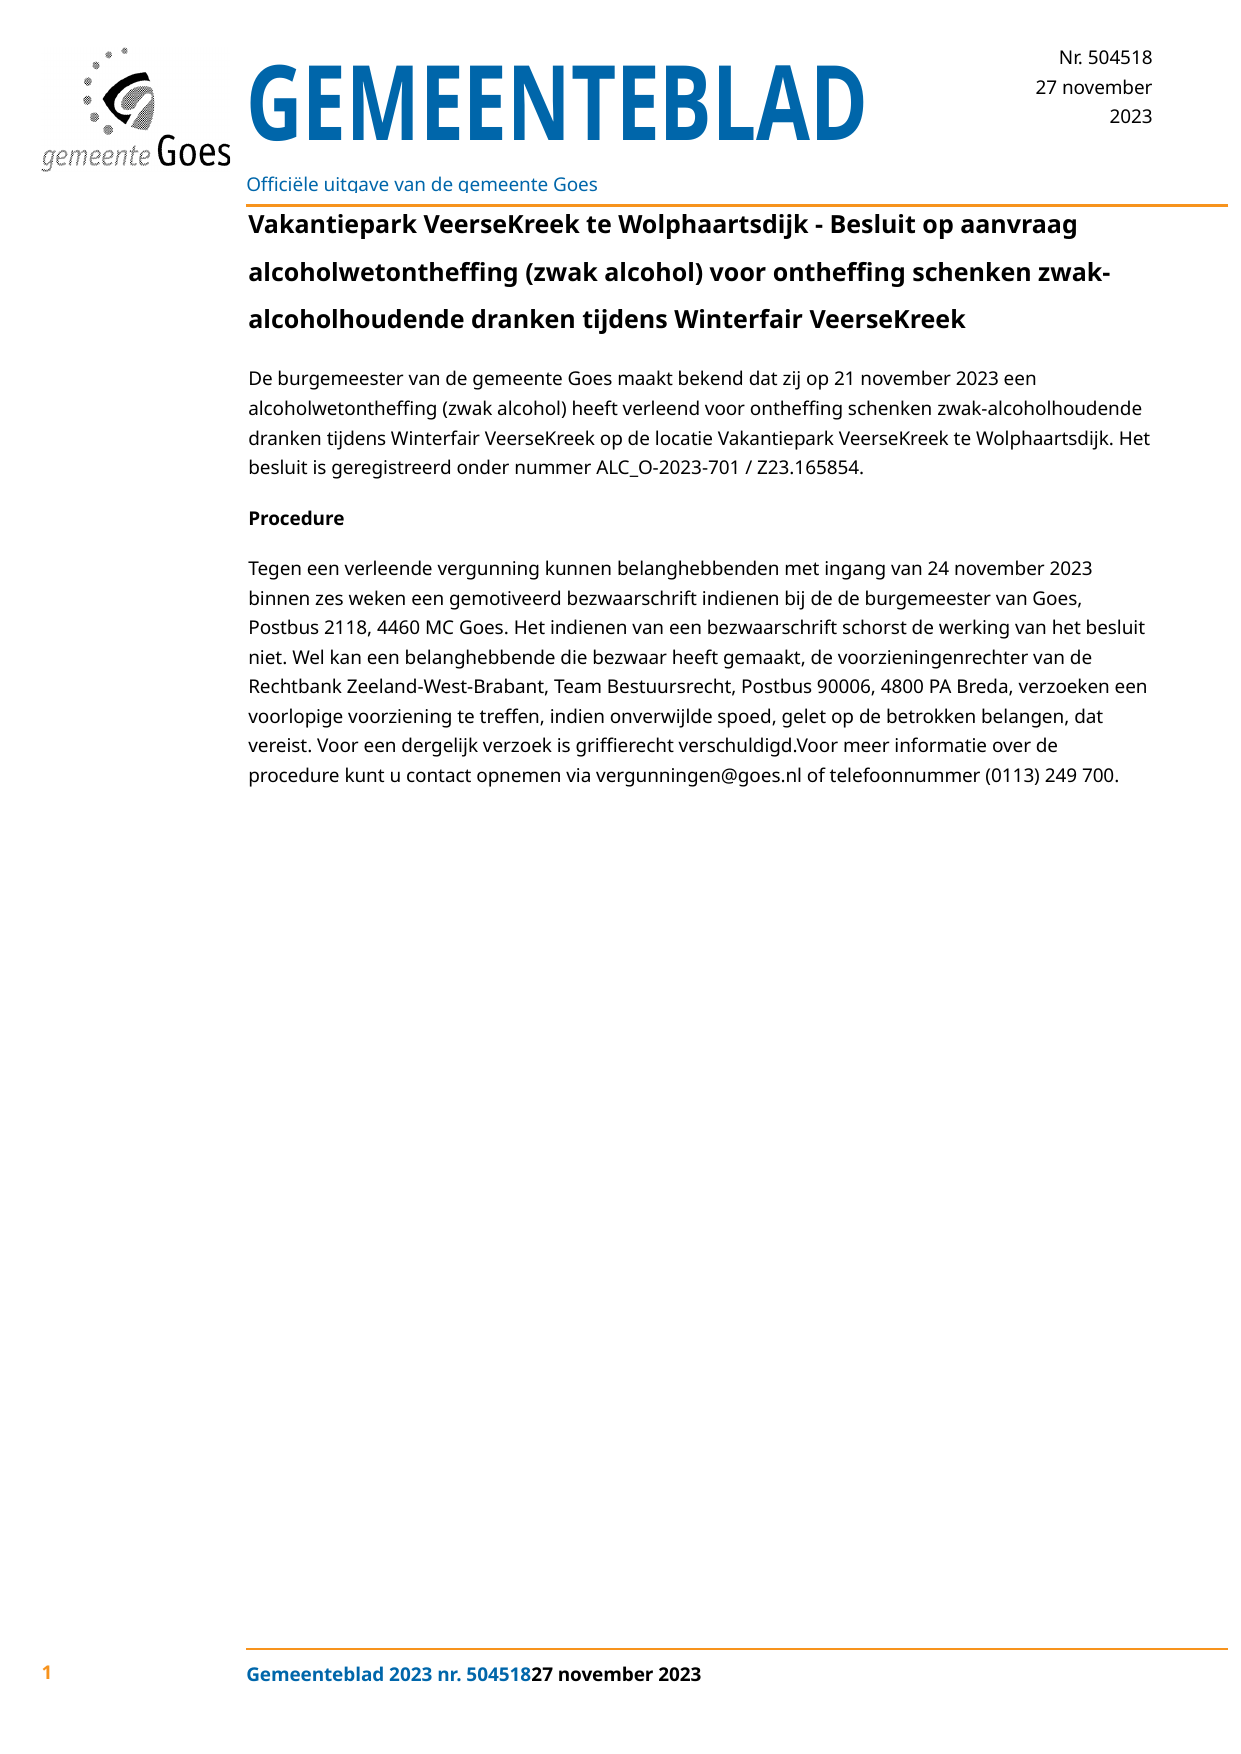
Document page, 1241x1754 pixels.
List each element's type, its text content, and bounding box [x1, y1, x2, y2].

text De burgemeester van de gemeente Goes maakt bekend dat zij op 21 november 2023 een alcoholwetontheffing (zwak alcohol) heeft verleend voor ontheffing schenken zwak-alcoholhoudende dranken tijdens Winterfair VeerseKreek op de locatie Vakantiepark VeerseKreek te Wolphaartsdijk. Het besluit is geregistreerd onder nummer ALC_O-2023-701 / Z23.165854. [248, 366, 1152, 480]
text Procedure [248, 505, 1152, 530]
picture [41, 47, 231, 172]
text Vakantiepark VeerseKreek te Wolphaartsdijk - Besluit op aanvraag alcoholwetontheffing (zwak alcohol) voor ontheffing schenken zwak-alcoholhoudende dranken tijdens Winterfair VeerseKreek [248, 207, 1152, 336]
text Tegen een verleende vergunning kunnen belanghebbenden met ingang van 24 november 2023 binnen zes weken een gemotiveerd bezwaarschrift indienen bij de de burgemeester van Goes, Postbus 2118, 4460 MC Goes. Het indienen van een bezwaarschrift schorst de werking van het besluit niet. Wel kan een belanghebbende die bezwaar heeft gemaakt, de voorzieningenrechter van de Rechtbank Zeeland-West-Brabant, Team Bestuursrecht, Postbus 90006, 4800 PA Breda, verzoeken een voorlopige voorziening te treffen, indien onverwijlde spoed, gelet op de betrokken belangen, dat vereist. Voor een dergelijk verzoek is griffierecht verschuldigd.Voor meer informatie over de procedure kunt u contact opnemen via vergunningen@goes.nl of telefoonnummer (0113) 249 700. [248, 555, 1152, 788]
